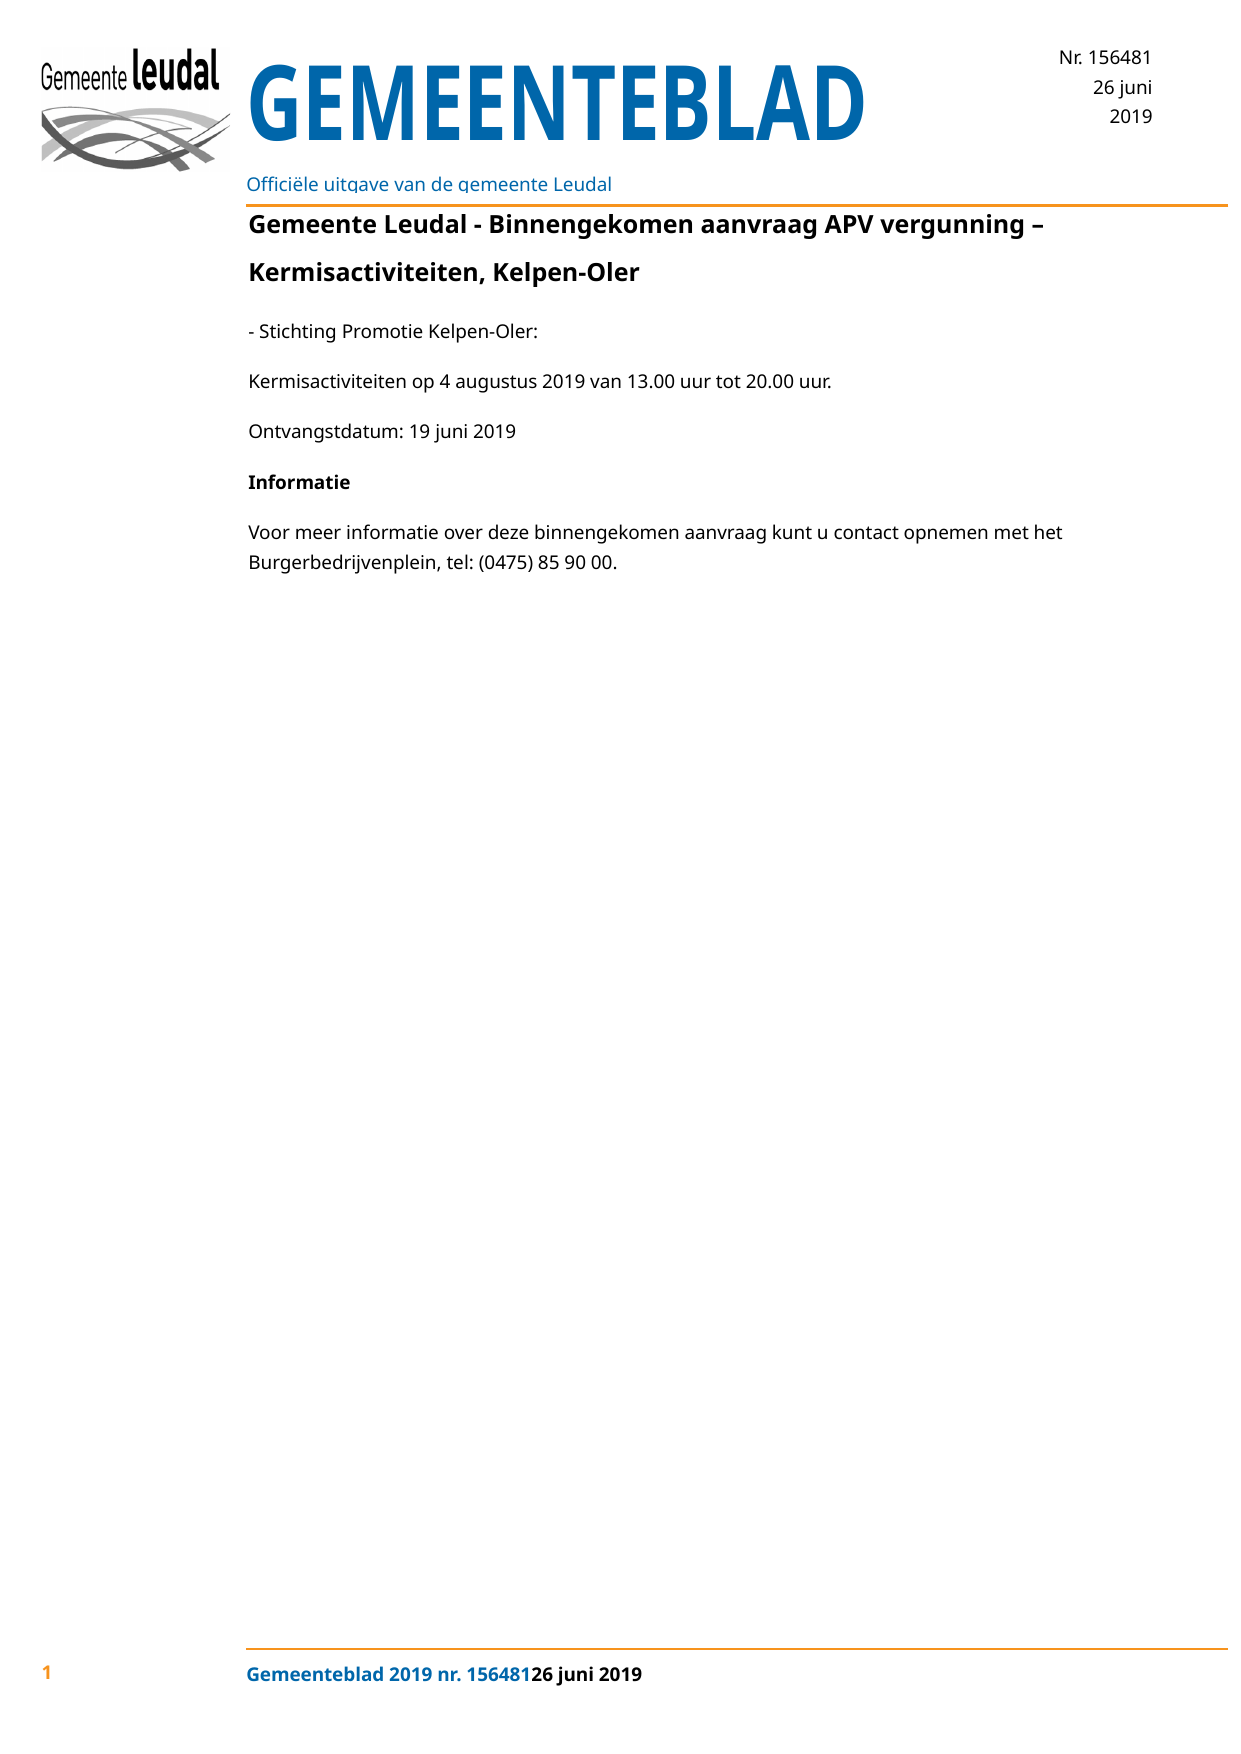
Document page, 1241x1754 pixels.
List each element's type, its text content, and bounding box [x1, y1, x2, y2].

text - Stichting Promotie Kelpen-Oler: [248, 318, 1152, 344]
text Ontvangstdatum: 19 juni 2019 [248, 419, 1152, 444]
text Voor meer informatie over deze binnengekomen aanvraag kunt u contact opnemen met het Burgerbedrijvenplein, tel: (0475) 85 90 00. [248, 519, 1152, 575]
text Kermisactiviteiten op 4 augustus 2019 van 13.00 uur tot 20.00 uur. [248, 368, 1152, 394]
text Informatie [248, 469, 1152, 495]
text Gemeente Leudal - Binnengekomen aanvraag APV vergunning – Kermisactiviteiten, Kelpen-Oler [248, 207, 1152, 288]
picture [41, 47, 231, 172]
